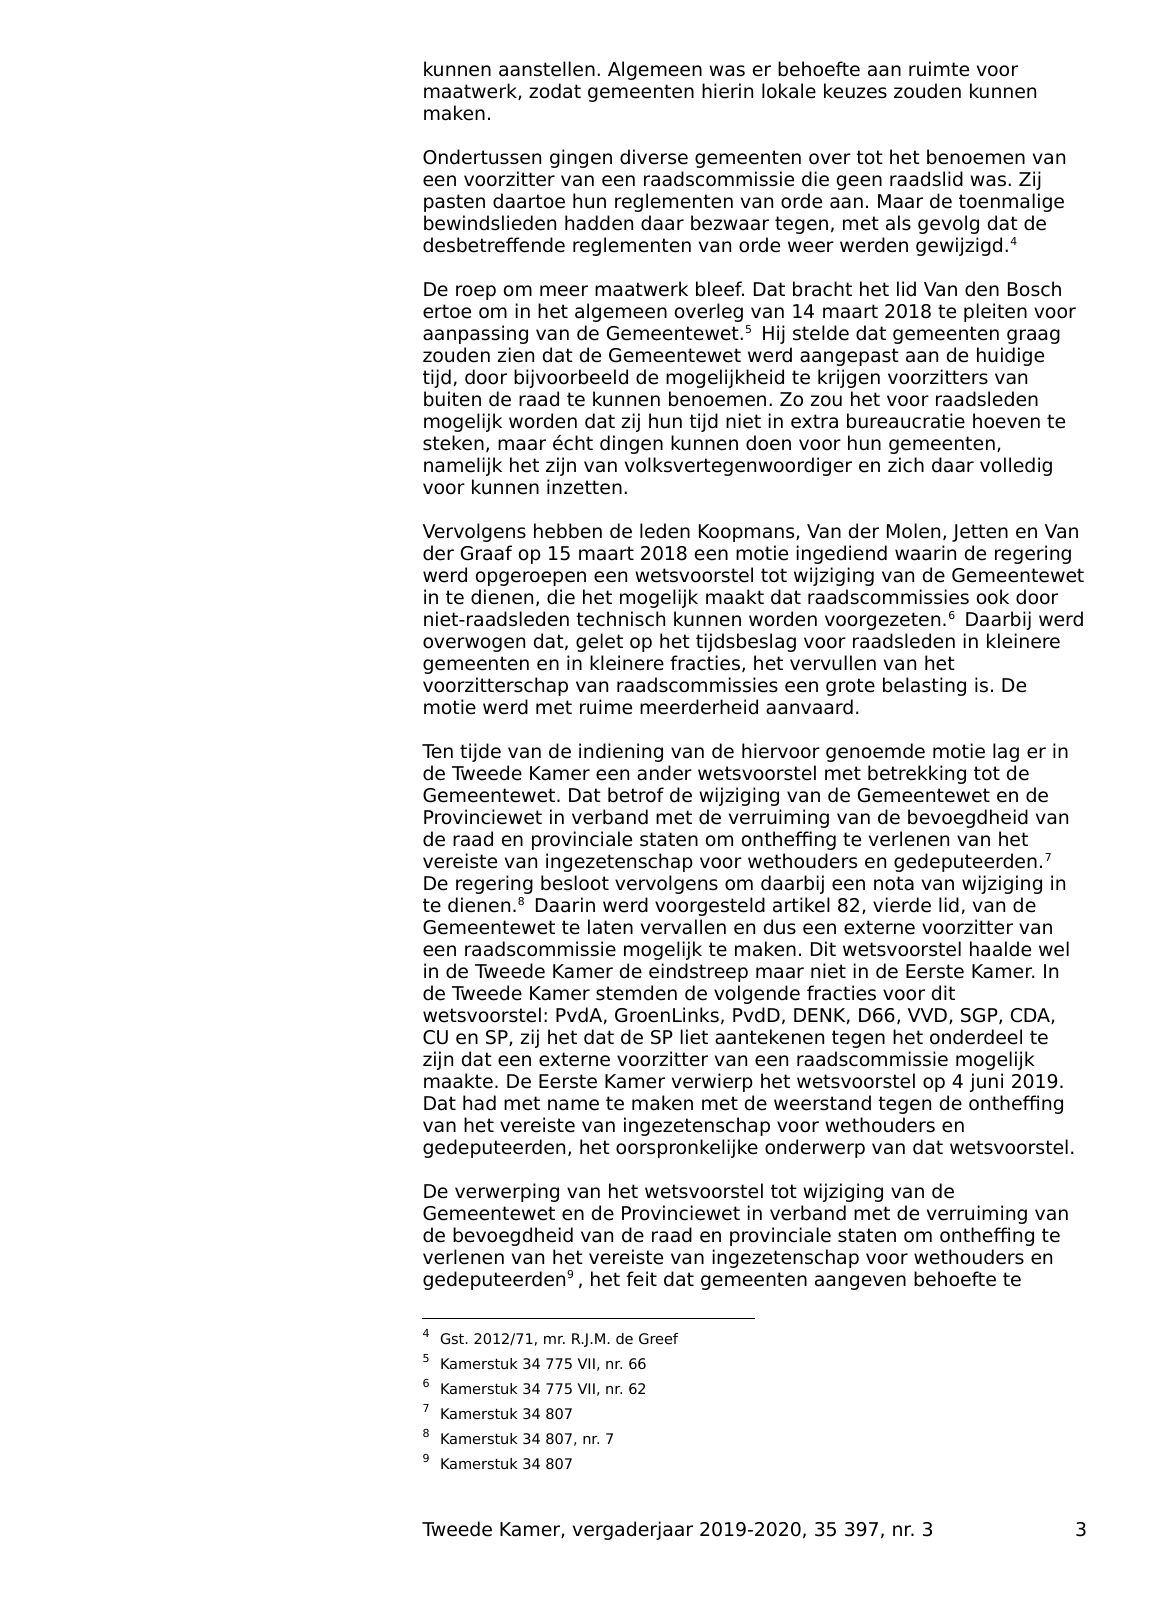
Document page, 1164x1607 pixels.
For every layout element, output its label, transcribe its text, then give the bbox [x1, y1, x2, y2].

text De verwerping van het wetsvoorstel tot wijziging van de Gemeentewet en de Provinciewet in verband met de verruiming van de bevoegdheid van de raad en provinciale staten om ontheffing te verlenen van het vereiste van ingezetenschap voor wethouders en gedeputeerden, het feit dat gemeenten aangeven behoefte te [422, 1181, 1087, 1291]
text Kamerstuk 34 807, nr. 7 [422, 1427, 1087, 1449]
text Kamerstuk 34 807 [422, 1452, 1087, 1474]
text Ten tijde van de indiening van de hiervoor genoemde motie lag er in de Tweede Kamer een ander wetsvoorstel met betrekking tot de Gemeentewet. Dat betrof de wijziging van de Gemeentewet en de Provinciewet in verband met de verruiming van de bevoegdheid van de raad en provinciale staten om ontheffing te verlenen van het vereiste van ingezetenschap voor wethouders en gedeputeerden. De regering besloot vervolgens om daarbij een nota van wijziging in te dienen. Daarin werd voorgesteld artikel 82, vierde lid, van de Gemeentewet te laten vervallen en dus een externe voorzitter van een raadscommissie mogelijk te maken. Dit wetsvoorstel haalde wel in de Tweede Kamer de eindstreep maar niet in de Eerste Kamer. In de Tweede Kamer stemden de volgende fracties voor dit wetsvoorstel: PvdA, GroenLinks, PvdD, DENK, D66, VVD, SGP, CDA, CU en SP, zij het dat de SP liet aantekenen tegen het onderdeel te zijn dat een externe voorzitter van een raadscommissie mogelijk maakte. De Eerste Kamer verwierp het wetsvoorstel op 4 juni 2019. Dat had met name te maken met de weerstand tegen de ontheffing van het vereiste van ingezetenschap voor wethouders en gedeputeerden, het oorspronkelijke onderwerp van dat wetsvoorstel. [422, 741, 1087, 1159]
text kunnen aanstellen. Algemeen was er behoefte aan ruimte voor maatwerk, zodat gemeenten hierin lokale keuzes zouden kunnen maken. [422, 59, 1087, 125]
text Kamerstuk 34 775 VII, nr. 62 [422, 1377, 1087, 1399]
text De roep om meer maatwerk bleef. Dat bracht het lid Van den Bosch ertoe om in het algemeen overleg van 14 maart 2018 te pleiten voor aanpassing van de Gemeentewet. Hij stelde dat gemeenten graag zouden zien dat de Gemeentewet werd aangepast aan de huidige tijd, door bijvoorbeeld de mogelijkheid te krijgen voorzitters van buiten de raad te kunnen benoemen. Zo zou het voor raadsleden mogelijk worden dat zij hun tijd niet in extra bureaucratie hoeven te steken, maar écht dingen kunnen doen voor hun gemeenten, namelijk het zijn van volksvertegenwoordiger en zich daar volledig voor kunnen inzetten. [422, 279, 1087, 499]
text Gst. 2012/71, mr. R.J.M. de Greef [422, 1327, 1087, 1349]
text Ondertussen gingen diverse gemeenten over tot het benoemen van een voorzitter van een raadscommissie die geen raadslid was. Zij pasten daartoe hun reglementen van orde aan. Maar de toenmalige bewindslieden hadden daar bezwaar tegen, met als gevolg dat de desbetreffende reglementen van orde weer werden gewijzigd. [422, 147, 1087, 257]
text Vervolgens hebben de leden Koopmans, Van der Molen, Jetten en Van der Graaf op 15 maart 2018 een motie ingediend waarin de regering werd opgeroepen een wetsvoorstel tot wijziging van de Gemeentewet in te dienen, die het mogelijk maakt dat raadscommissies ook door niet-raadsleden technisch kunnen worden voorgezeten. Daarbij werd overwogen dat, gelet op het tijdsbeslag voor raadsleden in kleinere gemeenten en in kleinere fracties, het vervullen van het voorzitterschap van raadscommissies een grote belasting is. De motie werd met ruime meerderheid aanvaard. [422, 521, 1087, 719]
text Kamerstuk 34 775 VII, nr. 66 [422, 1352, 1087, 1374]
text Kamerstuk 34 807 [422, 1402, 1087, 1424]
